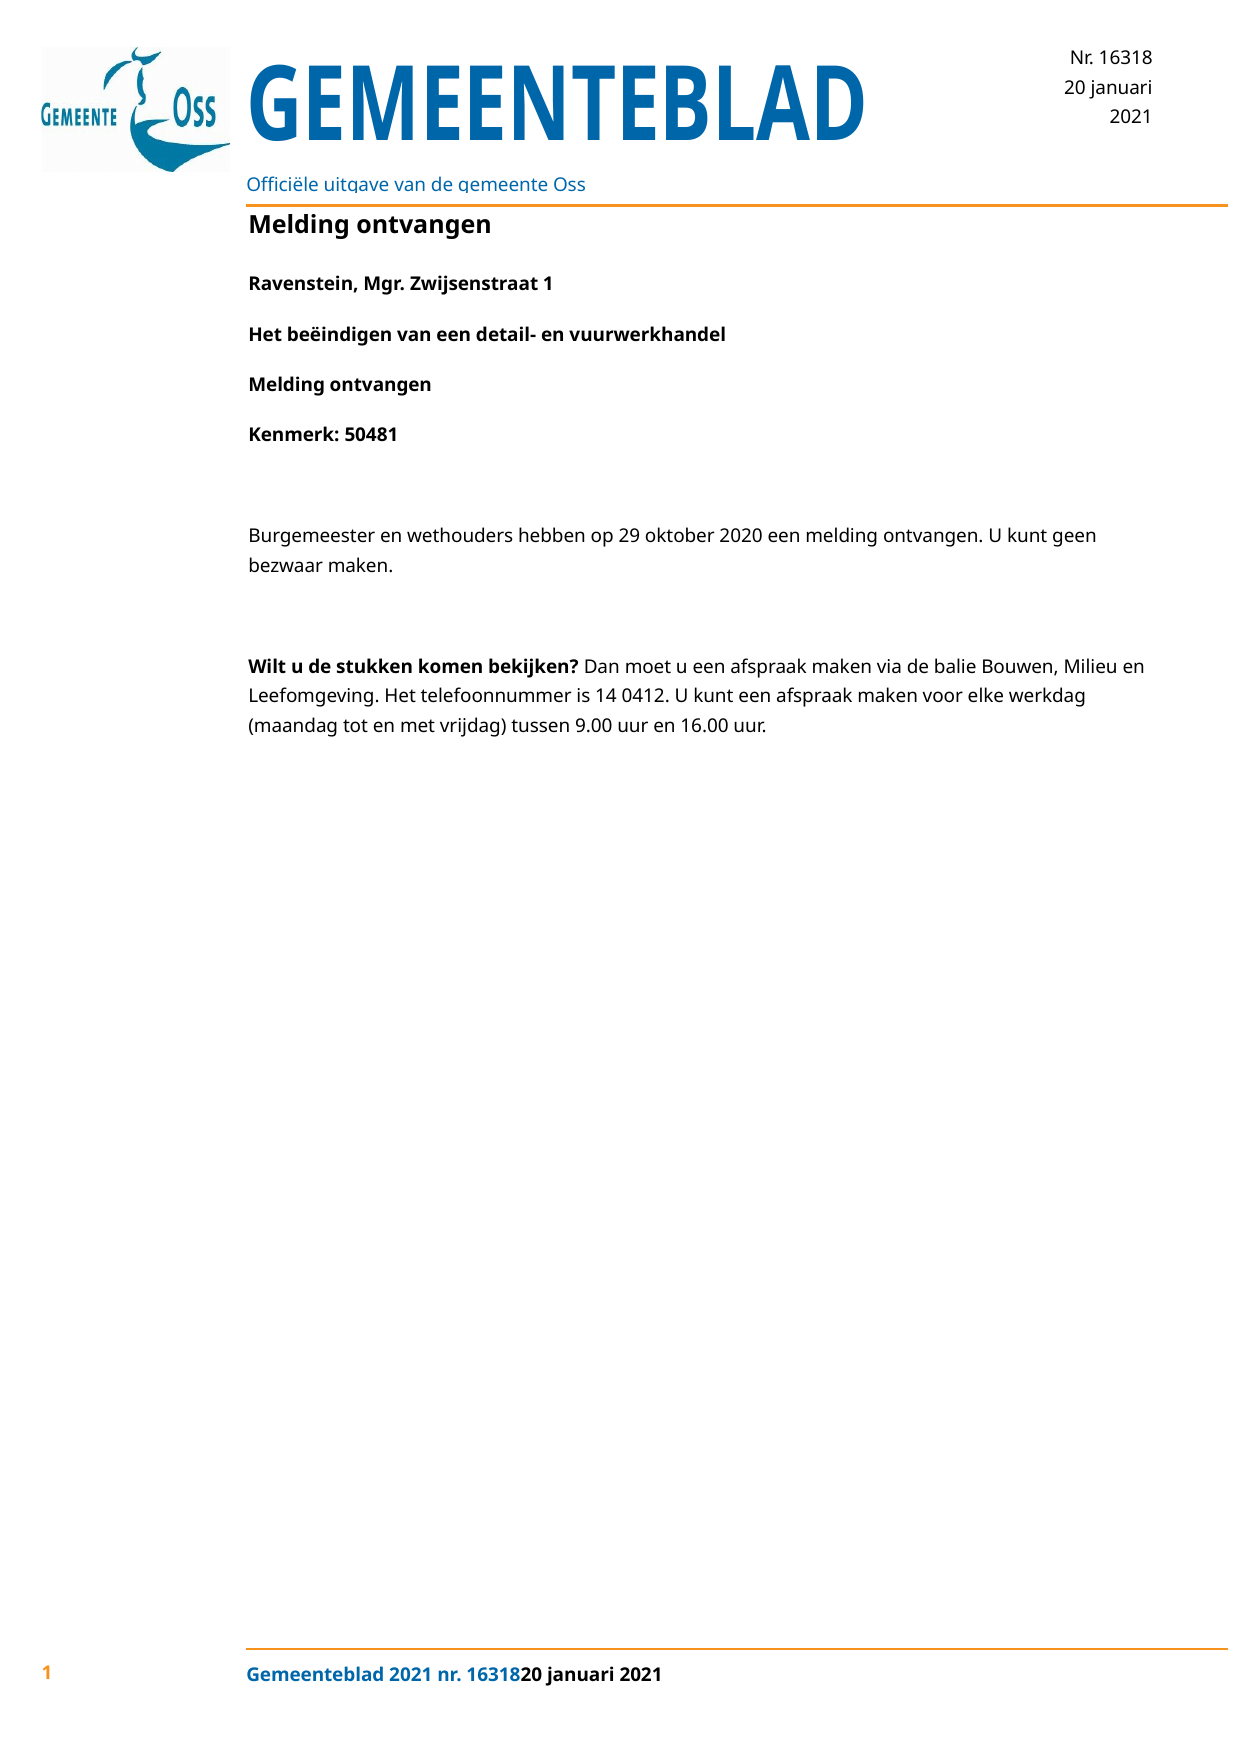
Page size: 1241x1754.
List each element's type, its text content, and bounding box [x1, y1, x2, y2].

text Melding ontvangen [248, 207, 1152, 241]
text Kenmerk: 50481 [248, 422, 1152, 447]
text Melding ontvangen [248, 371, 1152, 397]
text Het beëindigen van een detail- en vuurwerkhandel [248, 321, 1152, 346]
text Ravenstein, Mgr. Zwijsenstraat 1 [248, 270, 1152, 296]
picture [41, 47, 231, 172]
text Wilt u de stukken komen bekijken? Dan moet u een afspraak maken via de balie Bouwen, Milieu en Leefomgeving. Het telefoonnummer is 14 0412. U kunt een afspraak maken voor elke werkdag (maandag tot en met vrijdag) tussen 9.00 uur en 16.00 uur. [248, 653, 1152, 738]
text Burgemeester en wethouders hebben op 29 oktober 2020 een melding ontvangen. U kunt geen bezwaar maken. [248, 522, 1152, 578]
